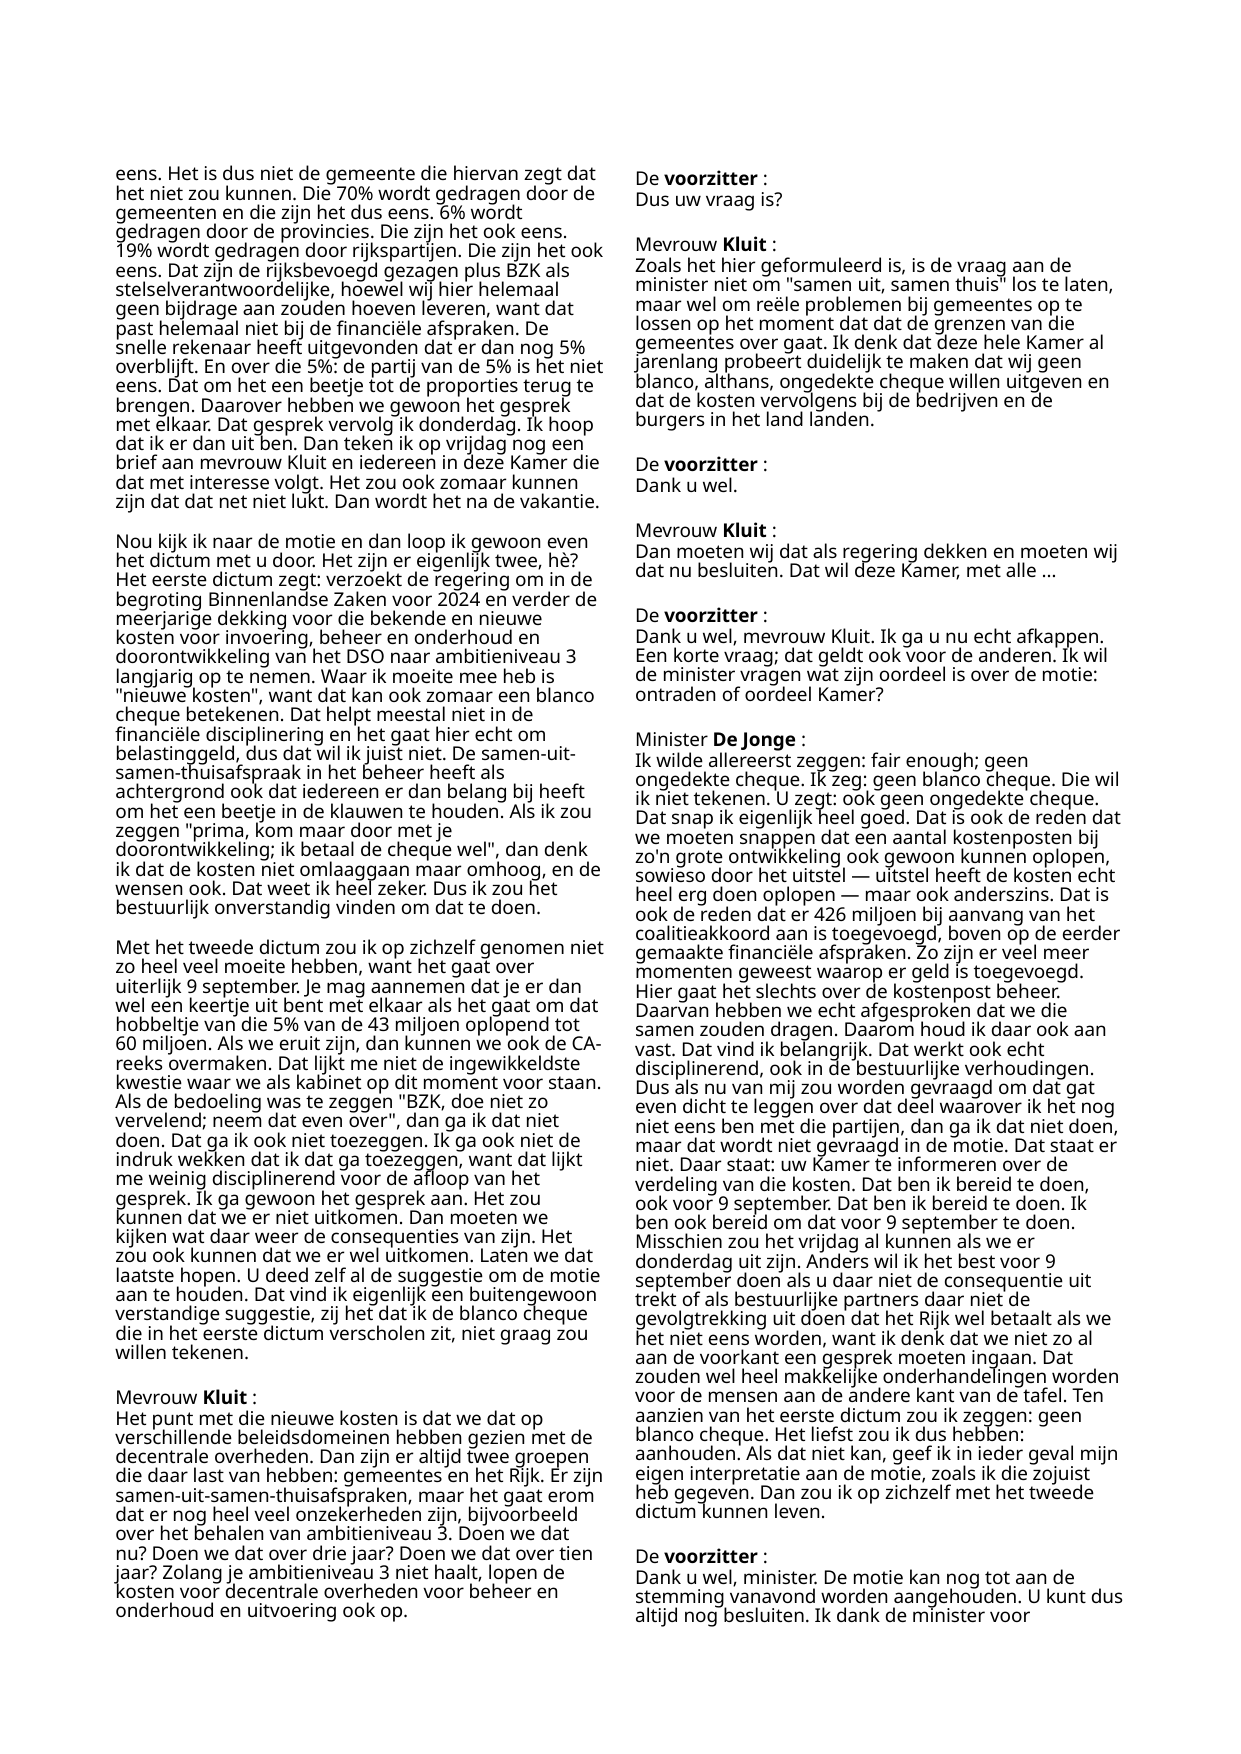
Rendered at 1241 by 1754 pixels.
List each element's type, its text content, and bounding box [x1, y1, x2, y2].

text Minister De Jonge : [635, 726, 1125, 752]
text De voorzitter : [635, 451, 1125, 477]
text De voorzitter : [635, 602, 1125, 628]
text Dus uw vraag is? [635, 191, 1125, 210]
text De voorzitter : [635, 1543, 1125, 1569]
text Mevrouw Kluit : [635, 231, 1125, 257]
text eens. Het is dus niet de gemeente die hiervan zegt dat het niet zou kunnen. Die 70% wordt gedragen door de gemeenten en die zijn het dus eens. 6% wordt gedragen door de provincies. Die zijn het ook eens. 19% wordt gedragen door rijkspartijen. Die zijn het ook eens. Dat zijn de rijksbevoegd gezagen plus BZK als stelselverantwoordelijke, hoewel wij hier helemaal geen bijdrage aan zouden hoeven leveren, want dat past helemaal niet bij de financiële afspraken. De snelle rekenaar heeft uitgevonden dat er dan nog 5% overblijft. En over die 5%: de partij van de 5% is het niet eens. Dat om het een beetje tot de proporties terug te brengen. Daarover hebben we gewoon het gesprek met elkaar. Dat gesprek vervolg ik donderdag. Ik hoop dat ik er dan uit ben. Dan teken ik op vrijdag nog een brief aan mevrouw Kluit en iedereen in deze Kamer die dat met interesse volgt. Het zou ook zomaar kunnen zijn dat dat net niet lukt. Dan wordt het na de vakantie. [115, 165, 605, 512]
text Ik wilde allereerst zeggen: fair enough; geen ongedekte cheque. Ik zeg: geen blanco cheque. Die wil ik niet tekenen. U zegt: ook geen ongedekte cheque. Dat snap ik eigenlijk heel goed. Dat is ook de reden dat we moeten snappen dat een aantal kostenposten bij zo'n grote ontwikkeling ook gewoon kunnen oplopen, sowieso door het uitstel — uitstel heeft de kosten echt heel erg doen oplopen — maar ook anderszins. Dat is ook de reden dat er 426 miljoen bij aanvang van het coalitieakkoord aan is toegevoegd, boven op de eerder gemaakte financiële afspraken. Zo zijn er veel meer momenten geweest waarop er geld is toegevoegd. Hier gaat het slechts over de kostenpost beheer. Daarvan hebben we echt afgesproken dat we die samen zouden dragen. Daarom houd ik daar ook aan vast. Dat vind ik belangrijk. Dat werkt ook echt disciplinerend, ook in de bestuurlijke verhoudingen. Dus als nu van mij zou worden gevraagd om dat gat even dicht te leggen over dat deel waarover ik het nog niet eens ben met die partijen, dan ga ik dat niet doen, maar dat wordt niet gevraagd in de motie. Dat staat er niet. Daar staat: uw Kamer te informeren over de verdeling van die kosten. Dat ben ik bereid te doen, ook voor 9 september. Dat ben ik bereid te doen. Ik ben ook bereid om dat voor 9 september te doen. Misschien zou het vrijdag al kunnen als we er donderdag uit zijn. Anders wil ik het best voor 9 september doen als u daar niet de consequentie uit trekt of als bestuurlijke partners daar niet de gevolgtrekking uit doen dat het Rijk wel betaalt als we het niet eens worden, want ik denk dat we niet zo al aan de voorkant een gesprek moeten ingaan. Dat zouden wel heel makkelijke onderhandelingen worden voor de mensen aan de andere kant van de tafel. Ten aanzien van het eerste dictum zou ik zeggen: geen blanco cheque. Het liefst zou ik dus hebben: aanhouden. Als dat niet kan, geef ik in ieder geval mijn eigen interpretatie aan de motie, zoals ik die zojuist heb gegeven. Dan zou ik op zichzelf met het tweede dictum kunnen leven. [635, 752, 1125, 1522]
text Mevrouw Kluit : [115, 1384, 605, 1409]
text Dan moeten wij dat als regering dekken en moeten wij dat nu besluiten. Dat wil deze Kamer, met alle … [635, 543, 1125, 581]
text Mevrouw Kluit : [635, 517, 1125, 543]
text Het punt met die nieuwe kosten is dat we dat op verschillende beleidsdomeinen hebben gezien met de decentrale overheden. Dan zijn er altijd twee groepen die daar last van hebben: gemeentes en het Rijk. Er zijn samen-uit-samen-thuisafspraken, maar het gaat erom dat er nog heel veel onzekerheden zijn, bijvoorbeeld over het behalen van ambitieniveau 3. Doen we dat nu? Doen we dat over drie jaar? Doen we dat over tien jaar? Zolang je ambitieniveau 3 niet haalt, lopen de kosten voor decentrale overheden voor beheer en onderhoud en uitvoering ook op. [115, 1409, 605, 1622]
text Nou kijk ik naar de motie en dan loop ik gewoon even het dictum met u door. Het zijn er eigenlijk twee, hè? Het eerste dictum zegt: verzoekt de regering om in de begroting Binnenlandse Zaken voor 2024 en verder de meerjarige dekking voor die bekende en nieuwe kosten voor invoering, beheer en onderhoud en doorontwikkeling van het DSO naar ambitieniveau 3 langjarig op te nemen. Waar ik moeite mee heb is "nieuwe kosten", want dat kan ook zomaar een blanco cheque betekenen. Dat helpt meestal niet in de financiële disciplinering en het gaat hier echt om belastinggeld, dus dat wil ik juist niet. De samen-uit-samen-thuisafspraak in het beheer heeft als achtergrond ook dat iedereen er dan belang bij heeft om het een beetje in de klauwen te houden. Als ik zou zeggen "prima, kom maar door met je doorontwikkeling; ik betaal de cheque wel", dan denk ik dat de kosten niet omlaaggaan maar omhoog, en de wensen ook. Dat weet ik heel zeker. Dus ik zou het bestuurlijk onverstandig vinden om dat te doen. [115, 533, 605, 918]
text Met het tweede dictum zou ik op zichzelf genomen niet zo heel veel moeite hebben, want het gaat over uiterlijk 9 september. Je mag aannemen dat je er dan wel een keertje uit bent met elkaar als het gaat om dat hobbeltje van die 5% van de 43 miljoen oplopend tot 60 miljoen. Als we eruit zijn, dan kunnen we ook de CA-reeks overmaken. Dat lijkt me niet de ingewikkeldste kwestie waar we als kabinet op dit moment voor staan. Als de bedoeling was te zeggen "BZK, doe niet zo vervelend; neem dat even over", dan ga ik dat niet doen. Dat ga ik ook niet toezeggen. Ik ga ook niet de indruk wekken dat ik dat ga toezeggen, want dat lijkt me weinig disciplinerend voor de afloop van het gesprek. Ik ga gewoon het gesprek aan. Het zou kunnen dat we er niet uitkomen. Dan moeten we kijken wat daar weer de consequenties van zijn. Het zou ook kunnen dat we er wel uitkomen. Laten we dat laatste hopen. U deed zelf al de suggestie om de motie aan te houden. Dat vind ik eigenlijk een buitengewoon verstandige suggestie, zij het dat ik de blanco cheque die in het eerste dictum verscholen zit, niet graag zou willen tekenen. [115, 939, 605, 1363]
text Zoals het hier geformuleerd is, is de vraag aan de minister niet om "samen uit, samen thuis" los te laten, maar wel om reële problemen bij gemeentes op te lossen op het moment dat dat de grenzen van die gemeentes over gaat. Ik denk dat deze hele Kamer al jarenlang probeert duidelijk te maken dat wij geen blanco, althans, ongedekte cheque willen uitgeven en dat de kosten vervolgens bij de bedrijven en de burgers in het land landen. [635, 257, 1125, 430]
text Dank u wel, minister. De motie kan nog tot aan de stemming vanavond worden aangehouden. U kunt dus altijd nog besluiten. Ik dank de minister voor [635, 1569, 1125, 1627]
text Dank u wel. [635, 477, 1125, 496]
text De voorzitter : [635, 165, 1125, 191]
text Dank u wel, mevrouw Kluit. Ik ga u nu echt afkappen. Een korte vraag; dat geldt ook voor de anderen. Ik wil de minister vragen wat zijn oordeel is over de motie: ontraden of oordeel Kamer? [635, 628, 1125, 705]
